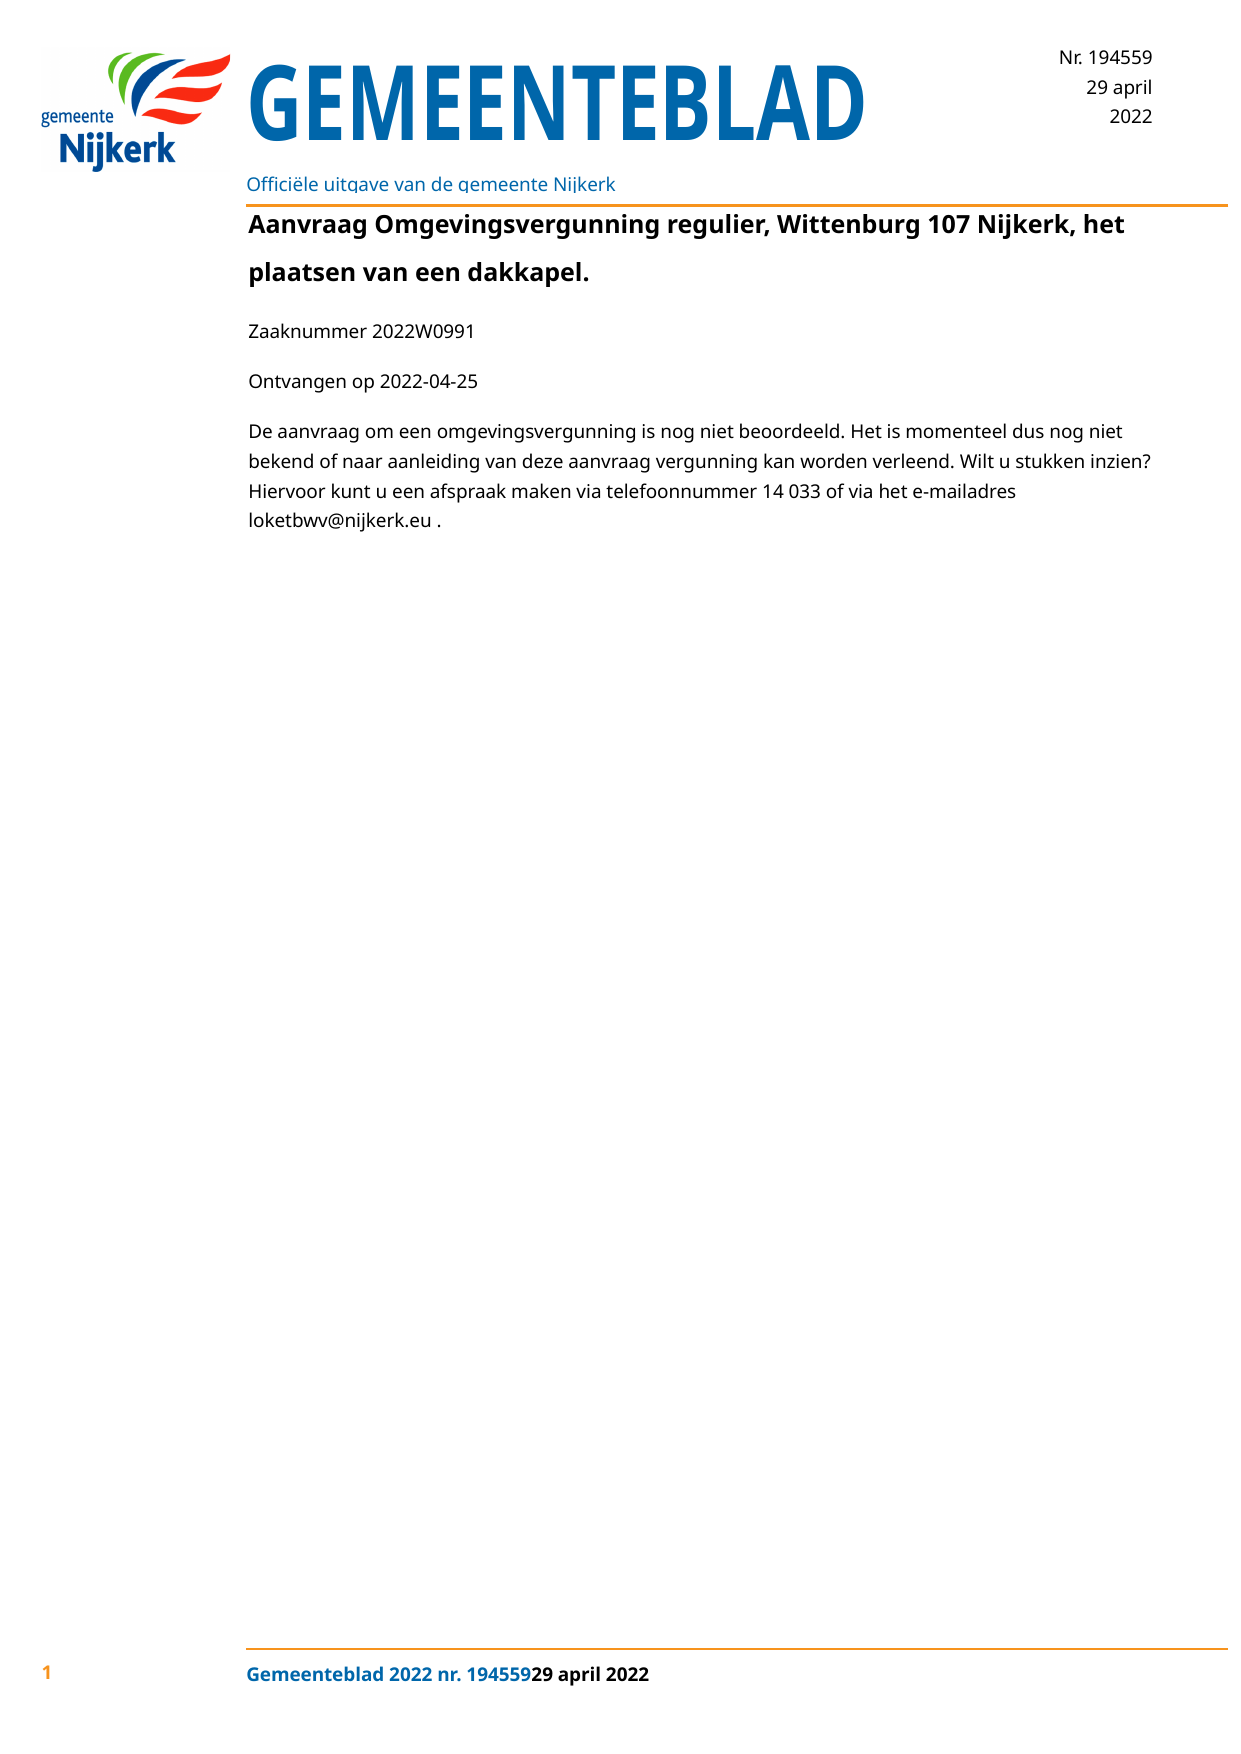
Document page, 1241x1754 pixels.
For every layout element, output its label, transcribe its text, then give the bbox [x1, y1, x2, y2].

text Zaaknummer 2022W0991 [248, 318, 1152, 344]
text Ontvangen op 2022-04-25 [248, 368, 1152, 394]
text De aanvraag om een omgevingsvergunning is nog niet beoordeeld. Het is momenteel dus nog niet bekend of naar aanleiding van deze aanvraag vergunning kan worden verleend. Wilt u stukken inzien? Hiervoor kunt u een afspraak maken via telefoonnummer 14 033 of via het e-mailadres loketbwv@nijkerk.eu . [248, 419, 1152, 533]
picture [41, 47, 231, 172]
text Aanvraag Omgevingsvergunning regulier, Wittenburg 107 Nijkerk, het plaatsen van een dakkapel. [248, 207, 1152, 288]
